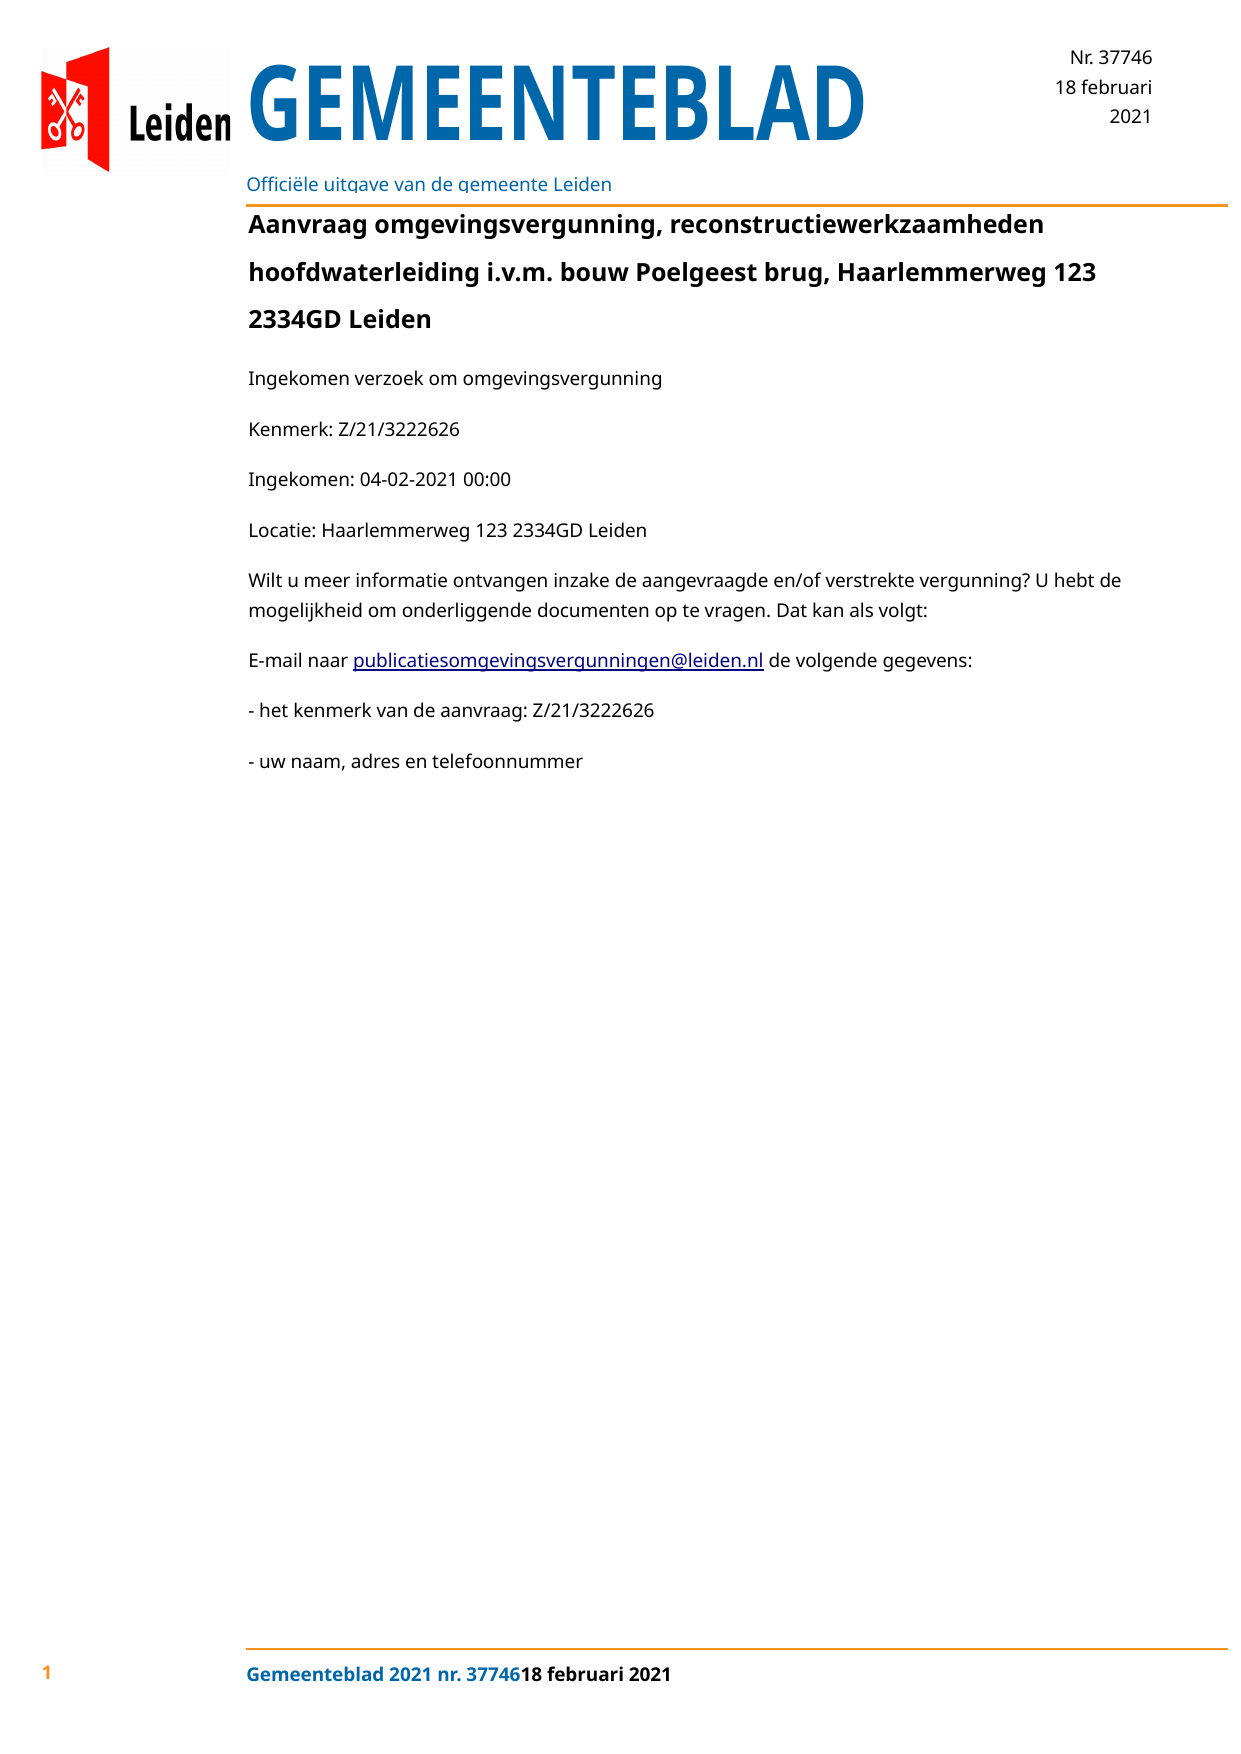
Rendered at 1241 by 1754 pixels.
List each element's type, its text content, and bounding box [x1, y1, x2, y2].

text - uw naam, adres en telefoonnummer [248, 748, 1152, 774]
picture [41, 47, 231, 172]
text Aanvraag omgevingsvergunning, reconstructiewerkzaamheden hoofdwaterleiding i.v.m. bouw Poelgeest brug, Haarlemmerweg 123 2334GD Leiden [248, 207, 1152, 336]
text Ingekomen verzoek om omgevingsvergunning [248, 366, 1152, 391]
text Kenmerk: Z/21/3222626 [248, 416, 1152, 442]
text - het kenmerk van de aanvraag: Z/21/3222626 [248, 698, 1152, 723]
text E-mail naar publicatiesomgevingsvergunningen@leiden.nl de volgende gegevens: [248, 647, 1152, 673]
text Ingekomen: 04-02-2021 00:00 [248, 466, 1152, 492]
text Wilt u meer informatie ontvangen inzake de aangevraagde en/of verstrekte vergunning? U hebt de mogelijkheid om onderliggende documenten op te vragen. Dat kan als volgt: [248, 567, 1152, 622]
text Locatie: Haarlemmerweg 123 2334GD Leiden [248, 517, 1152, 542]
